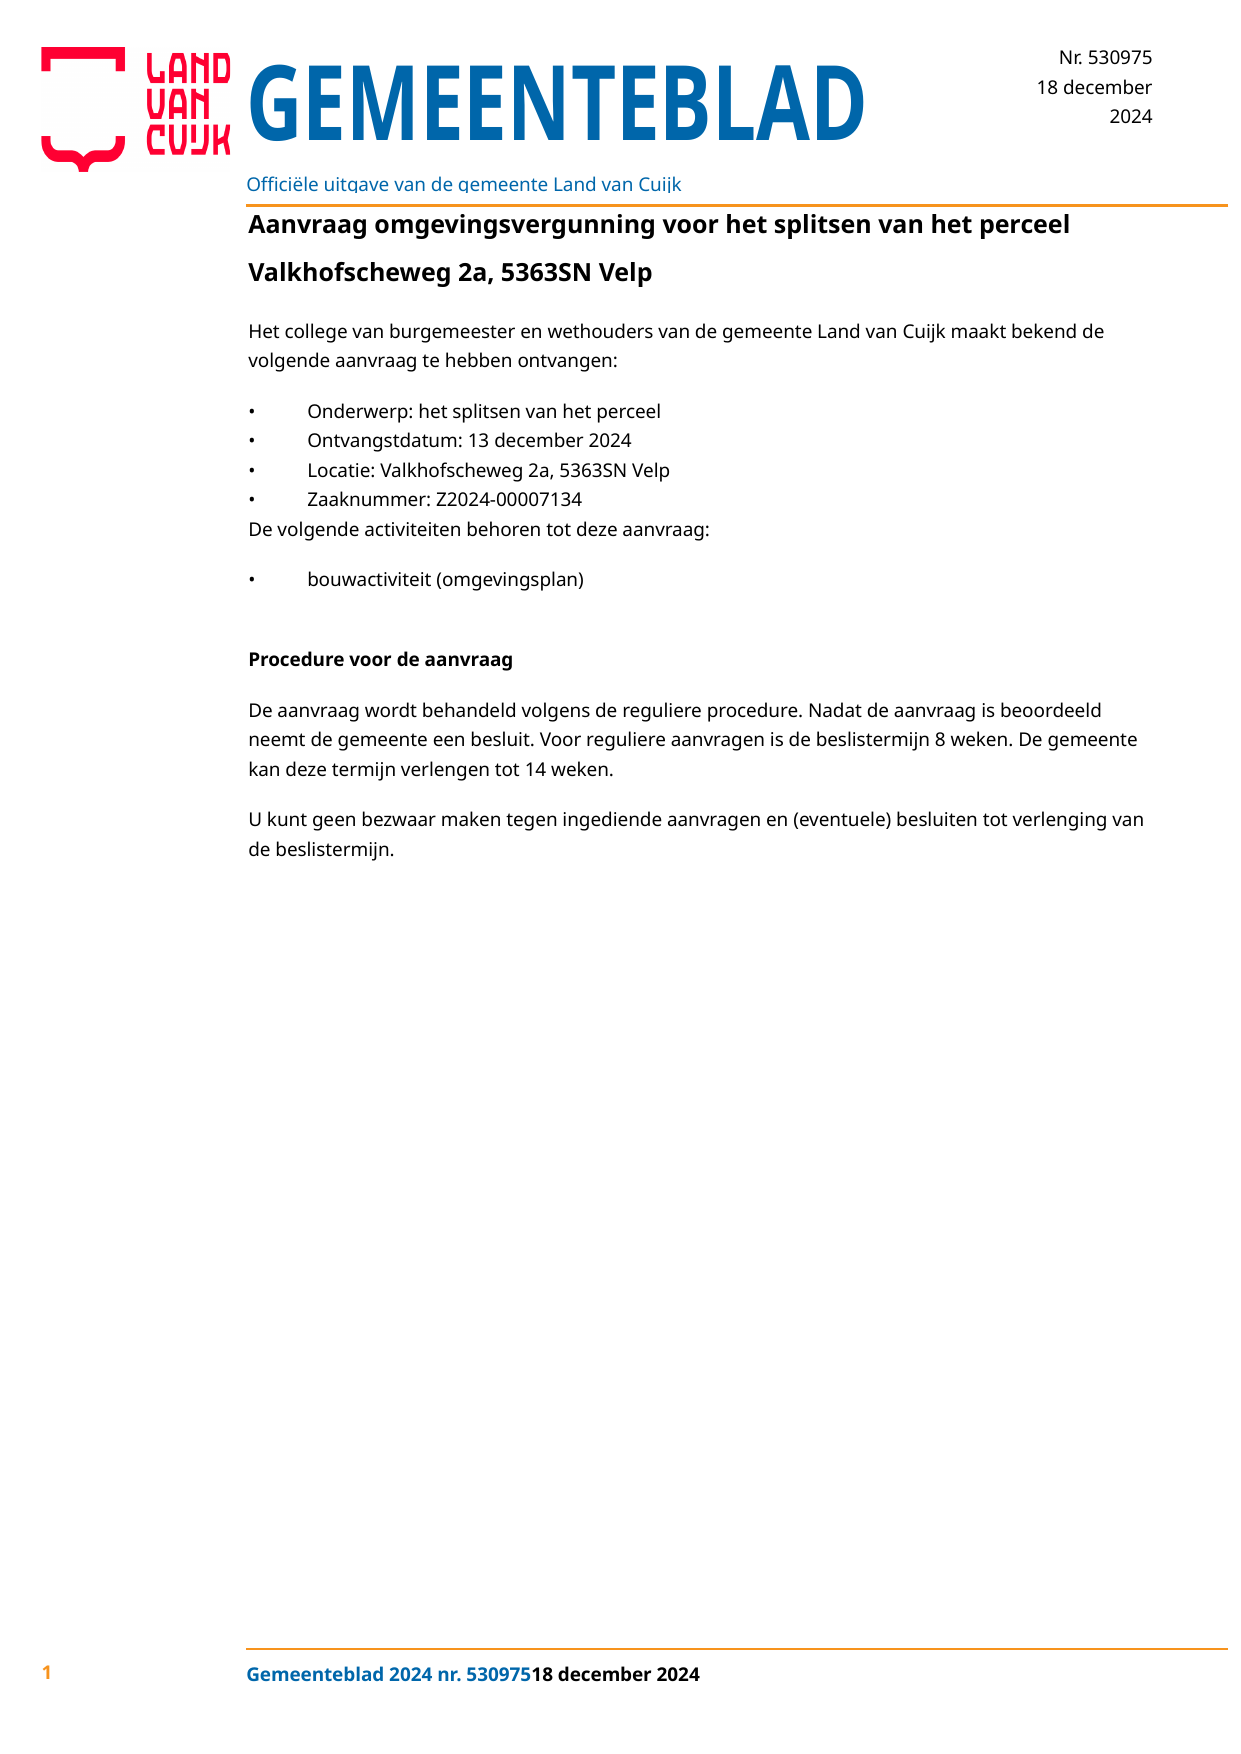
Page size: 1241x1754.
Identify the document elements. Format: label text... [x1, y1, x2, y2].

text De volgende activiteiten behoren tot deze aanvraag: [248, 516, 1152, 542]
text De aanvraag wordt behandeld volgens de reguliere procedure. Nadat de aanvraag is beoordeeld neemt de gemeente een besluit. Voor reguliere aanvragen is de beslistermijn 8 weken. De gemeente kan deze termijn verlengen tot 14 weken. [248, 697, 1152, 782]
text Aanvraag omgevingsvergunning voor het splitsen van het perceel Valkhofscheweg 2a, 5363SN Velp [248, 207, 1152, 288]
list Locatie: Valkhofscheweg 2a, 5363SN Velp [248, 457, 1152, 483]
list Onderwerp: het splitsen van het perceel [248, 398, 1152, 424]
list Ontvangstdatum: 13 december 2024 [248, 427, 1152, 453]
text Procedure voor de aanvraag [248, 647, 1152, 672]
list bouwactiviteit (omgevingsplan) [248, 567, 1152, 592]
text Het college van burgemeester en wethouders van de gemeente Land van Cuijk maakt bekend de volgende aanvraag te hebben ontvangen: [248, 318, 1152, 373]
list Zaaknummer: Z2024-00007134 [248, 487, 1152, 512]
picture [41, 47, 231, 172]
text U kunt geen bezwaar maken tegen ingediende aanvragen en (eventuele) besluiten tot verlenging van de beslistermijn. [248, 807, 1152, 862]
